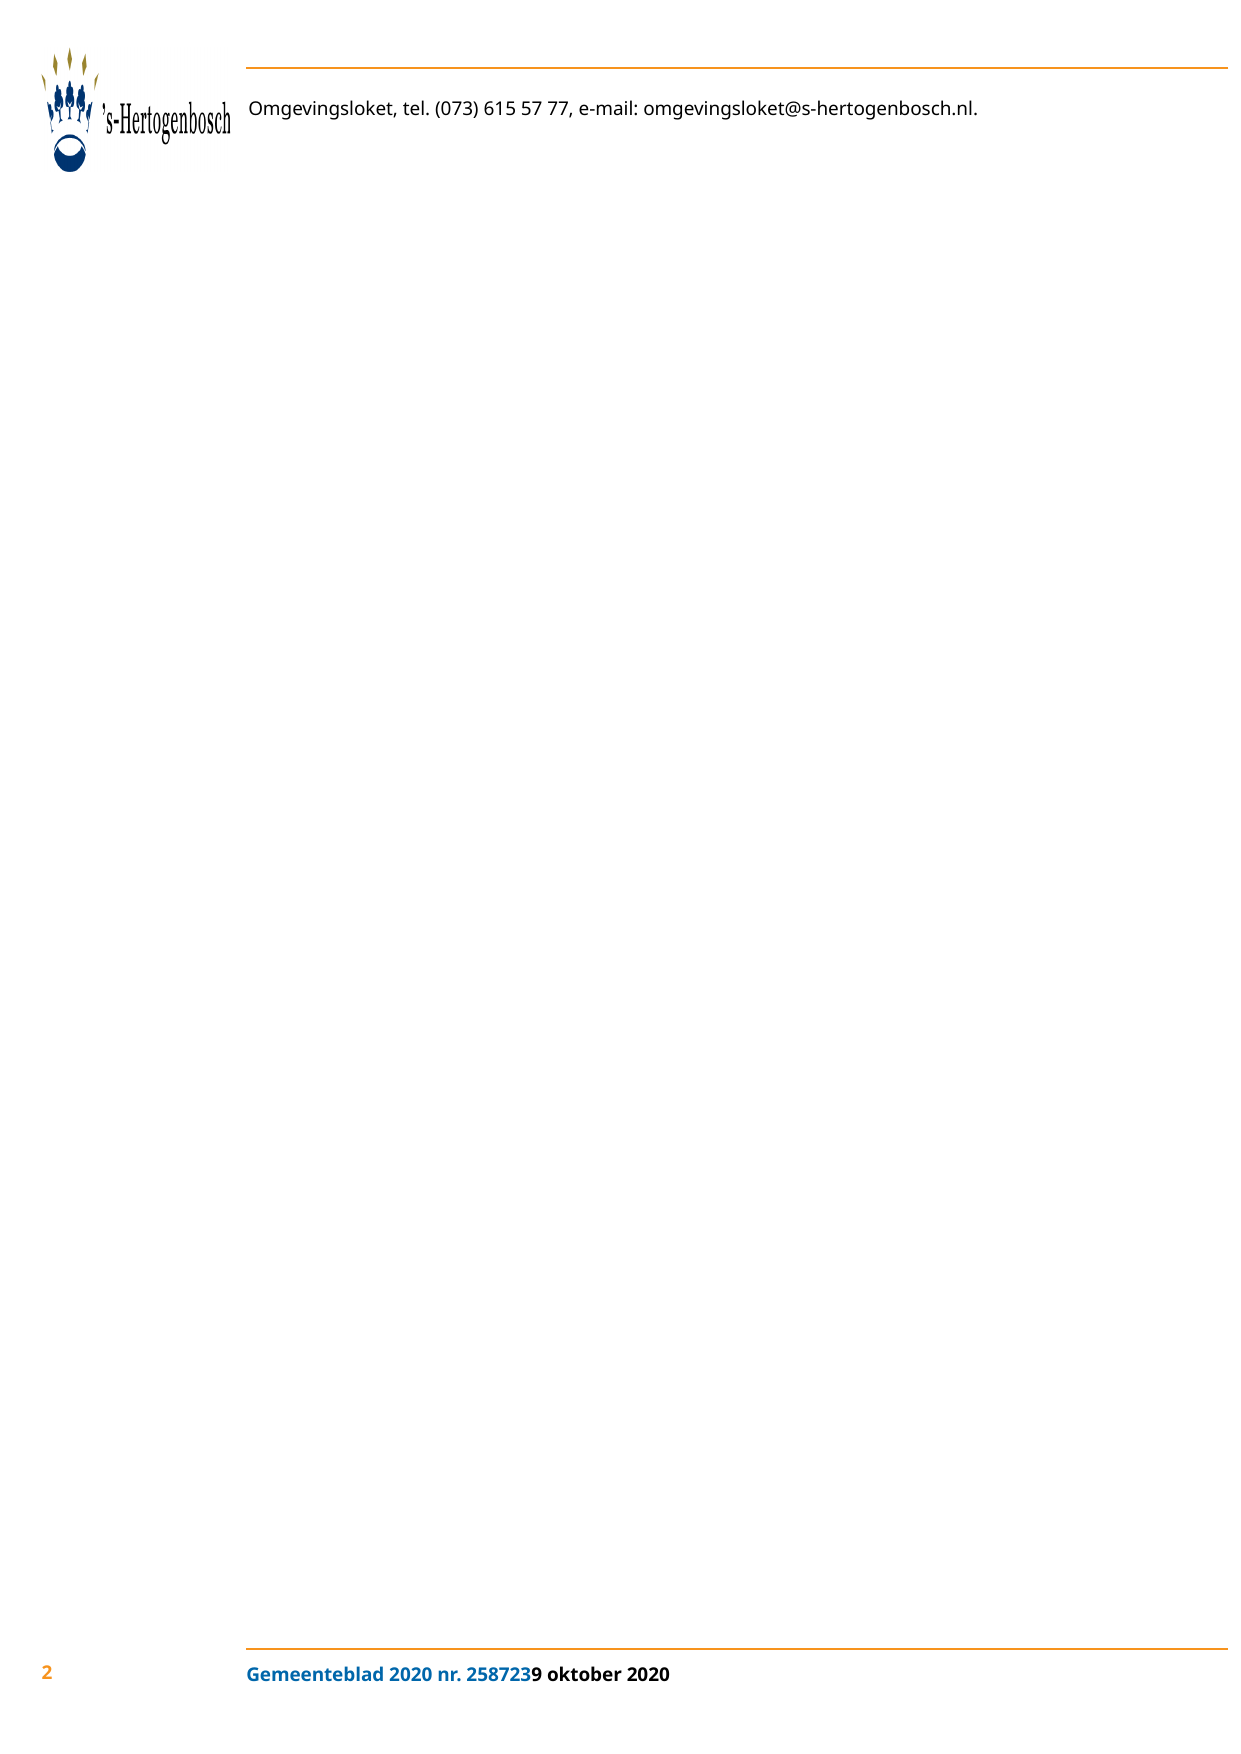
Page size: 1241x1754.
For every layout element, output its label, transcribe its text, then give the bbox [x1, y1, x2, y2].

picture [41, 47, 231, 172]
text Omgevingsloket, tel. (073) 615 57 77, e-mail: omgevingsloket@s-hertogenbosch.nl. [248, 95, 1152, 121]
